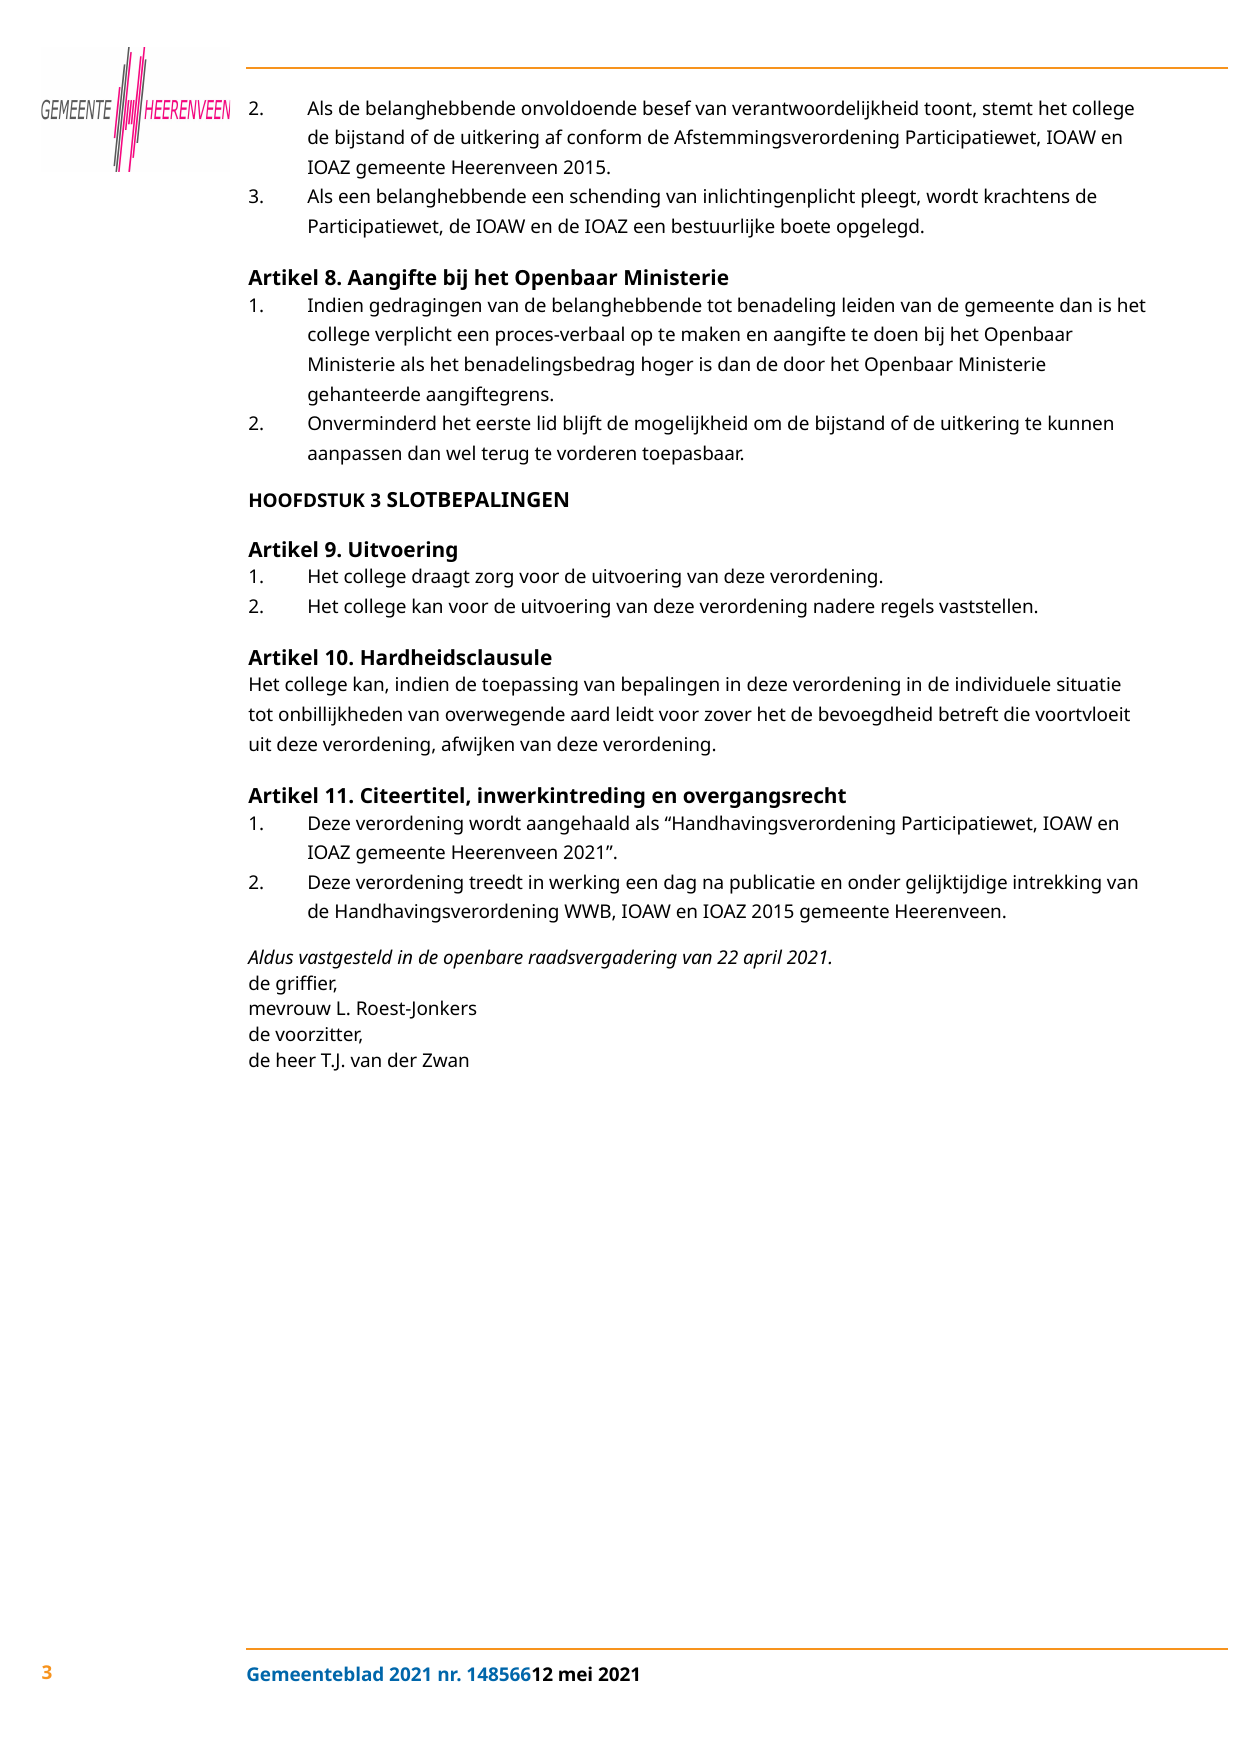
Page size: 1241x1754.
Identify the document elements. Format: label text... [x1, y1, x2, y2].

list Deze verordening treedt in werking een dag na publicatie en onder gelijktijdige intrekking van de Handhavingsverordening WWB, IOAW en IOAZ 2015 gemeente Heerenveen. [248, 869, 1152, 924]
text mevrouw L. Roest-Jonkers [248, 996, 1152, 1021]
list Als de belanghebbende onvoldoende besef van verantwoordelijkheid toont, stemt het college de bijstand of de uitkering af conform de Afstemmingsverordening Participatiewet, IOAW en IOAZ gemeente Heerenveen 2015. [248, 95, 1152, 180]
text Aldus vastgesteld in de openbare raadsvergadering van 22 april 2021. [248, 944, 1152, 970]
text HOOFDSTUK 3 SLOTBEPALINGEN [248, 486, 1152, 514]
text Het college kan, indien de toepassing van bepalingen in deze verordening in de individuele situatie tot onbillijkheden van overwegende aard leidt voor zover het de bevoegdheid betreft die voortvloeit uit deze verordening, afwijken van deze verordening. [248, 672, 1152, 757]
text Artikel 10. Hardheidsclausule [248, 643, 1152, 672]
list Deze verordening wordt aangehaald als “Handhavingsverordening Participatiewet, IOAW en IOAZ gemeente Heerenveen 2021”. [248, 810, 1152, 865]
text de voorzitter, [248, 1021, 1152, 1047]
list Onverminderd het eerste lid blijft de mogelijkheid om de bijstand of de uitkering te kunnen aanpassen dan wel terug te vorderen toepasbaar. [248, 410, 1152, 466]
list Indien gedragingen van de belanghebbende tot benadeling leiden van de gemeente dan is het college verplicht een proces-verbaal op te maken en aangifte te doen bij het Openbaar Ministerie als het benadelingsbedrag hoger is dan de door het Openbaar Ministerie gehanteerde aangiftegrens. [248, 292, 1152, 406]
picture [41, 47, 231, 172]
text Artikel 11. Citeertitel, inwerkintreding en overgangsrecht [248, 781, 1152, 810]
list Het college kan voor de uitvoering van deze verordening nadere regels vaststellen. [248, 593, 1152, 618]
text Artikel 8. Aangifte bij het Openbaar Ministerie [248, 263, 1152, 292]
text de heer T.J. van der Zwan [248, 1047, 1152, 1073]
text de griffier, [248, 970, 1152, 996]
list Het college draagt zorg voor de uitvoering van deze verordening. [248, 563, 1152, 589]
list Als een belanghebbende een schending van inlichtingenplicht pleegt, wordt krachtens de Participatiewet, de IOAW en de IOAZ een bestuurlijke boete opgelegd. [248, 183, 1152, 239]
text Artikel 9. Uitvoering [248, 535, 1152, 563]
